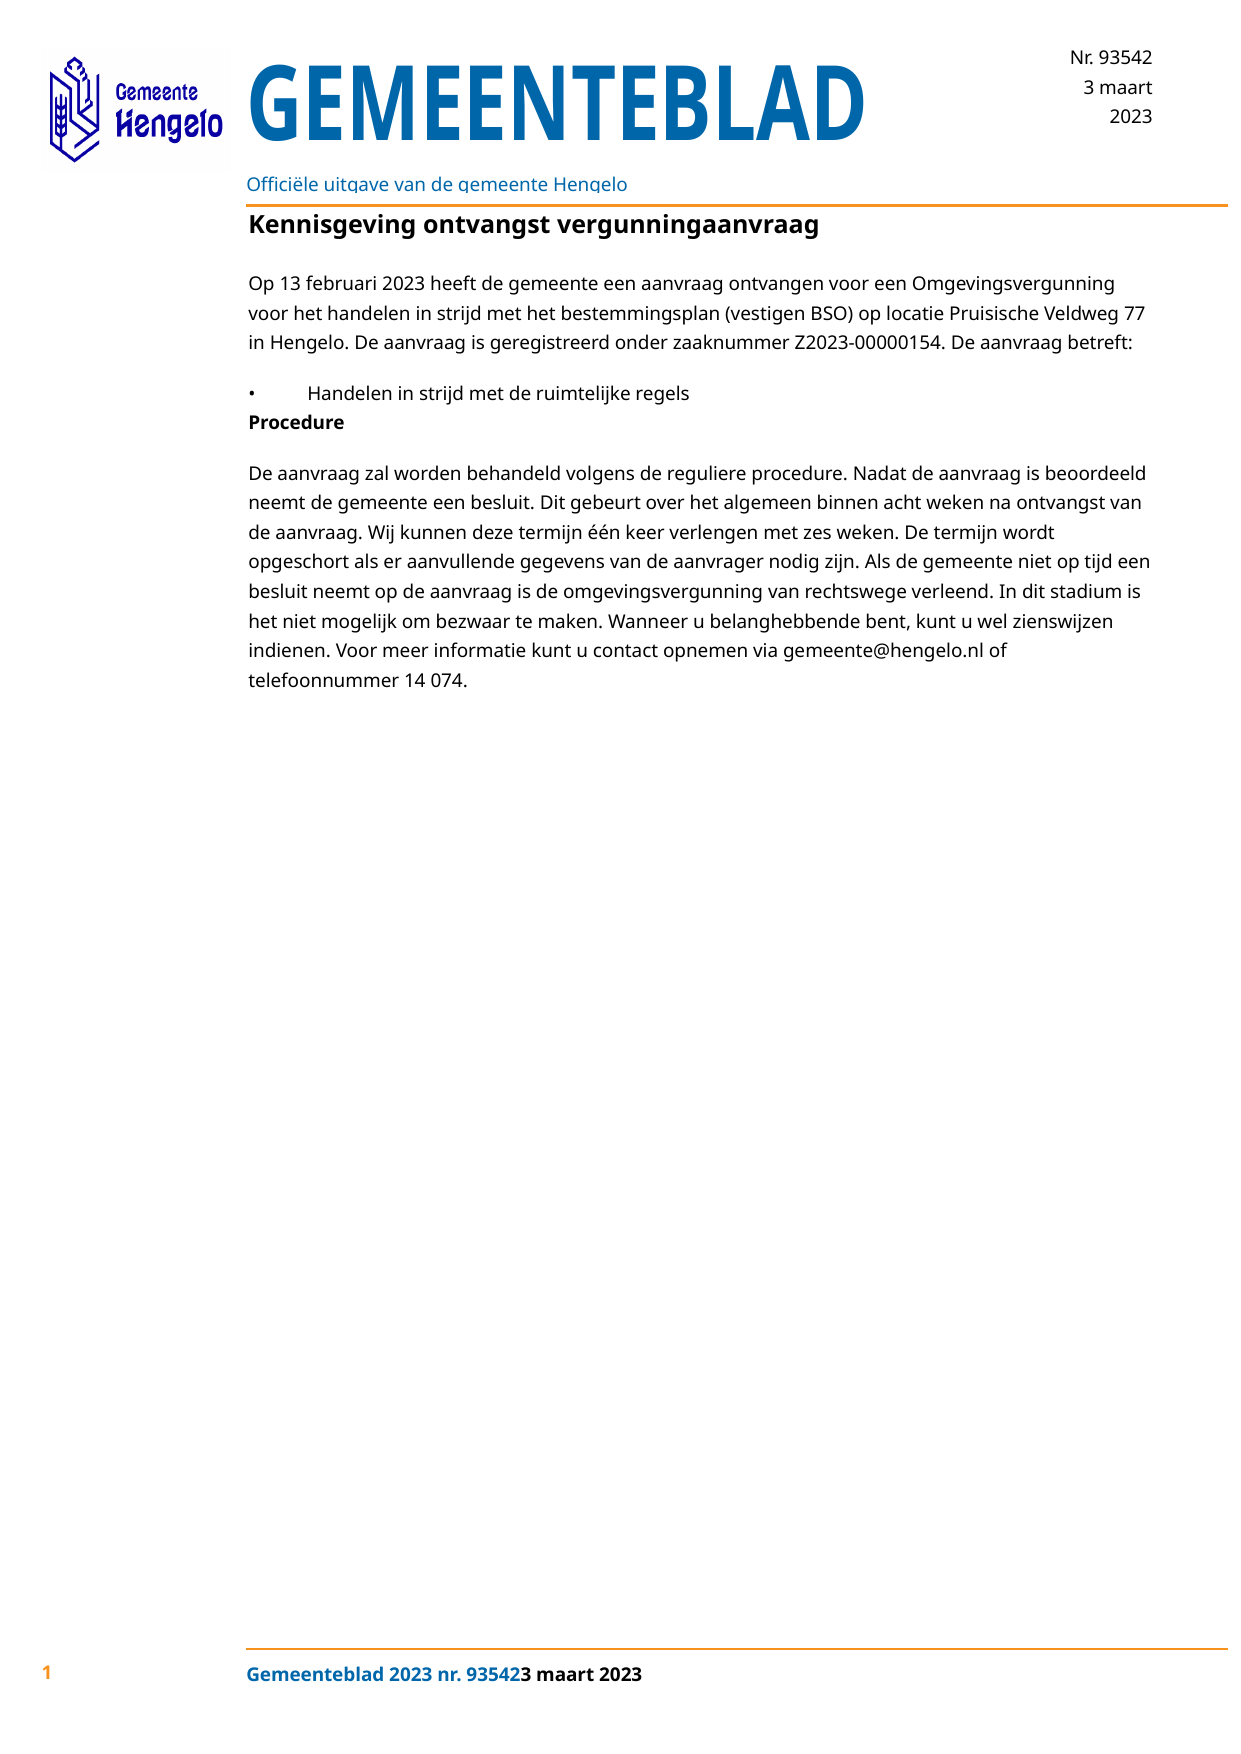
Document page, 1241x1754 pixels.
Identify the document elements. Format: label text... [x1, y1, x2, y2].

text Kennisgeving ontvangst vergunningaanvraag [248, 207, 1152, 241]
text De aanvraag zal worden behandeld volgens de reguliere procedure. Nadat de aanvraag is beoordeeld neemt de gemeente een besluit. Dit gebeurt over het algemeen binnen acht weken na ontvangst van de aanvraag. Wij kunnen deze termijn één keer verlengen met zes weken. De termijn wordt opgeschort als er aanvullende gegevens van de aanvrager nodig zijn. Als de gemeente niet op tijd een besluit neemt op de aanvraag is de omgevingsvergunning van rechtswege verleend. In dit stadium is het niet mogelijk om bezwaar te maken. Wanneer u belanghebbende bent, kunt u wel zienswijzen indienen. Voor meer informatie kunt u contact opnemen via gemeente@hengelo.nl of telefoonnummer 14 074. [248, 460, 1152, 693]
list Handelen in strijd met de ruimtelijke regels [248, 380, 1152, 406]
text Procedure [248, 409, 1152, 435]
text Op 13 februari 2023 heeft de gemeente een aanvraag ontvangen voor een Omgevingsvergunning voor het handelen in strijd met het bestemmingsplan (vestigen BSO) op locatie Pruisische Veldweg 77 in Hengelo. De aanvraag is geregistreerd onder zaaknummer Z2023-00000154. De aanvraag betreft: [248, 270, 1152, 355]
picture [41, 47, 231, 172]
